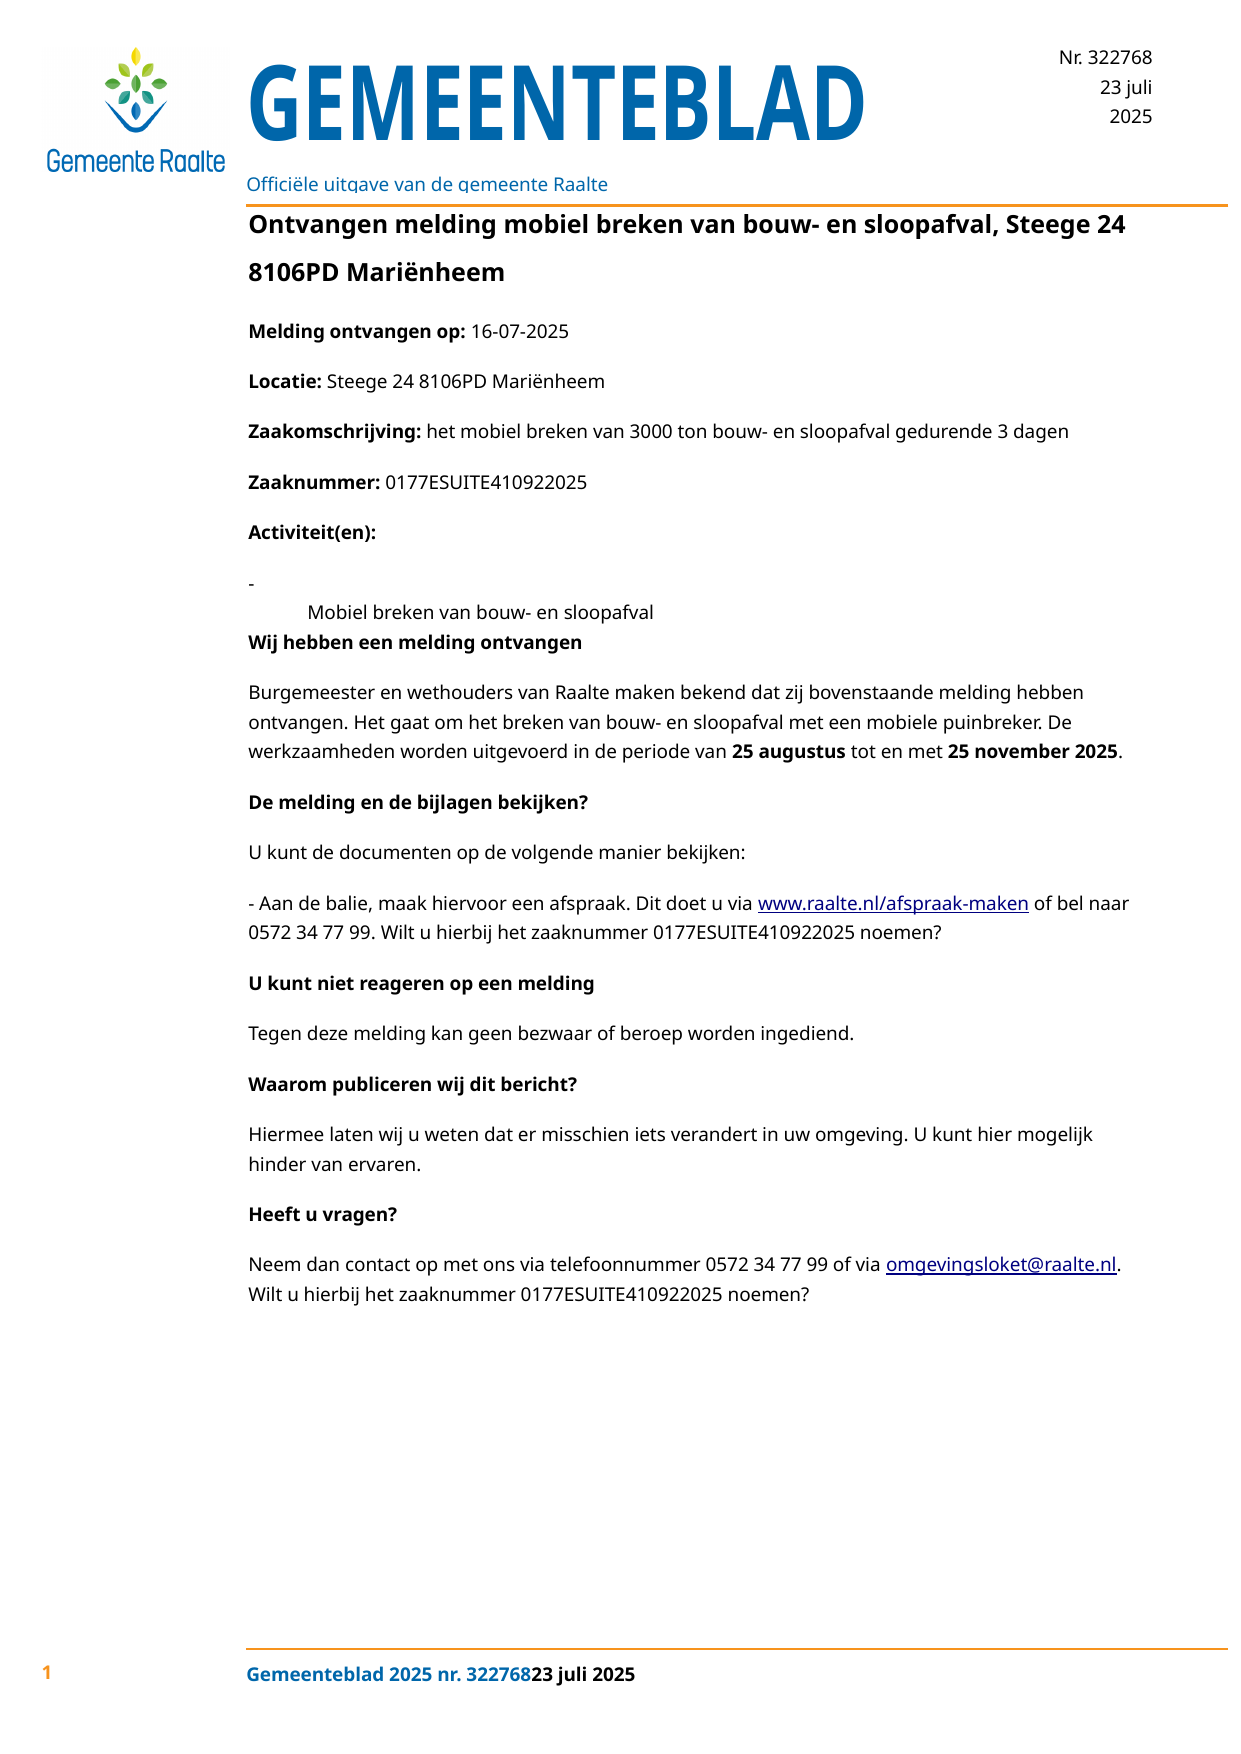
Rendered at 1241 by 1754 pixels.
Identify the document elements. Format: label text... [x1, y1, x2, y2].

text Waarom publiceren wij dit bericht? [248, 1071, 1152, 1097]
text Locatie: Steege 24 8106PD Mariënheem [248, 368, 1152, 394]
text Ontvangen melding mobiel breken van bouw- en sloopafval, Steege 24 8106PD Mariënheem [248, 207, 1152, 288]
text U kunt de documenten op de volgende manier bekijken: [248, 839, 1152, 865]
text Tegen deze melding kan geen bezwaar of beroep worden ingediend. [248, 1020, 1152, 1046]
text Neem dan contact op met ons via telefoonnummer 0572 34 77 99 of via omgevingsloket@raalte.nl. Wilt u hierbij het zaaknummer 0177ESUITE410922025 noemen? [248, 1252, 1152, 1307]
text De melding en de bijlagen bekijken? [248, 789, 1152, 815]
text Hiermee laten wij u weten dat er misschien iets verandert in uw omgeving. U kunt hier mogelijk hinder van ervaren. [248, 1121, 1152, 1177]
text Wij hebben een melding ontvangen [248, 629, 1152, 655]
text Activiteit(en): [248, 519, 1152, 545]
list Mobiel breken van bouw- en sloopafval [248, 599, 1152, 625]
text - Aan de balie, maak hiervoor een afspraak. Dit doet u via www.raalte.nl/afspraak-maken of bel naar 0572 34 77 99. Wilt u hierbij het zaaknummer 0177ESUITE410922025 noemen? [248, 890, 1152, 945]
text Melding ontvangen op: 16-07-2025 [248, 318, 1152, 344]
text Zaakomschrijving: het mobiel breken van 3000 ton bouw- en sloopafval gedurende 3 dagen [248, 419, 1152, 444]
text Zaaknummer: 0177ESUITE410922025 [248, 469, 1152, 495]
text U kunt niet reageren op een melding [248, 970, 1152, 996]
picture [41, 47, 231, 172]
text Burgemeester en wethouders van Raalte maken bekend dat zij bovenstaande melding hebben ontvangen. Het gaat om het breken van bouw- en sloopafval met een mobiele puinbreker. De werkzaamheden worden uitgevoerd in de periode van 25 augustus tot en met 25 november 2025. [248, 679, 1152, 764]
text Heeft u vragen? [248, 1201, 1152, 1227]
